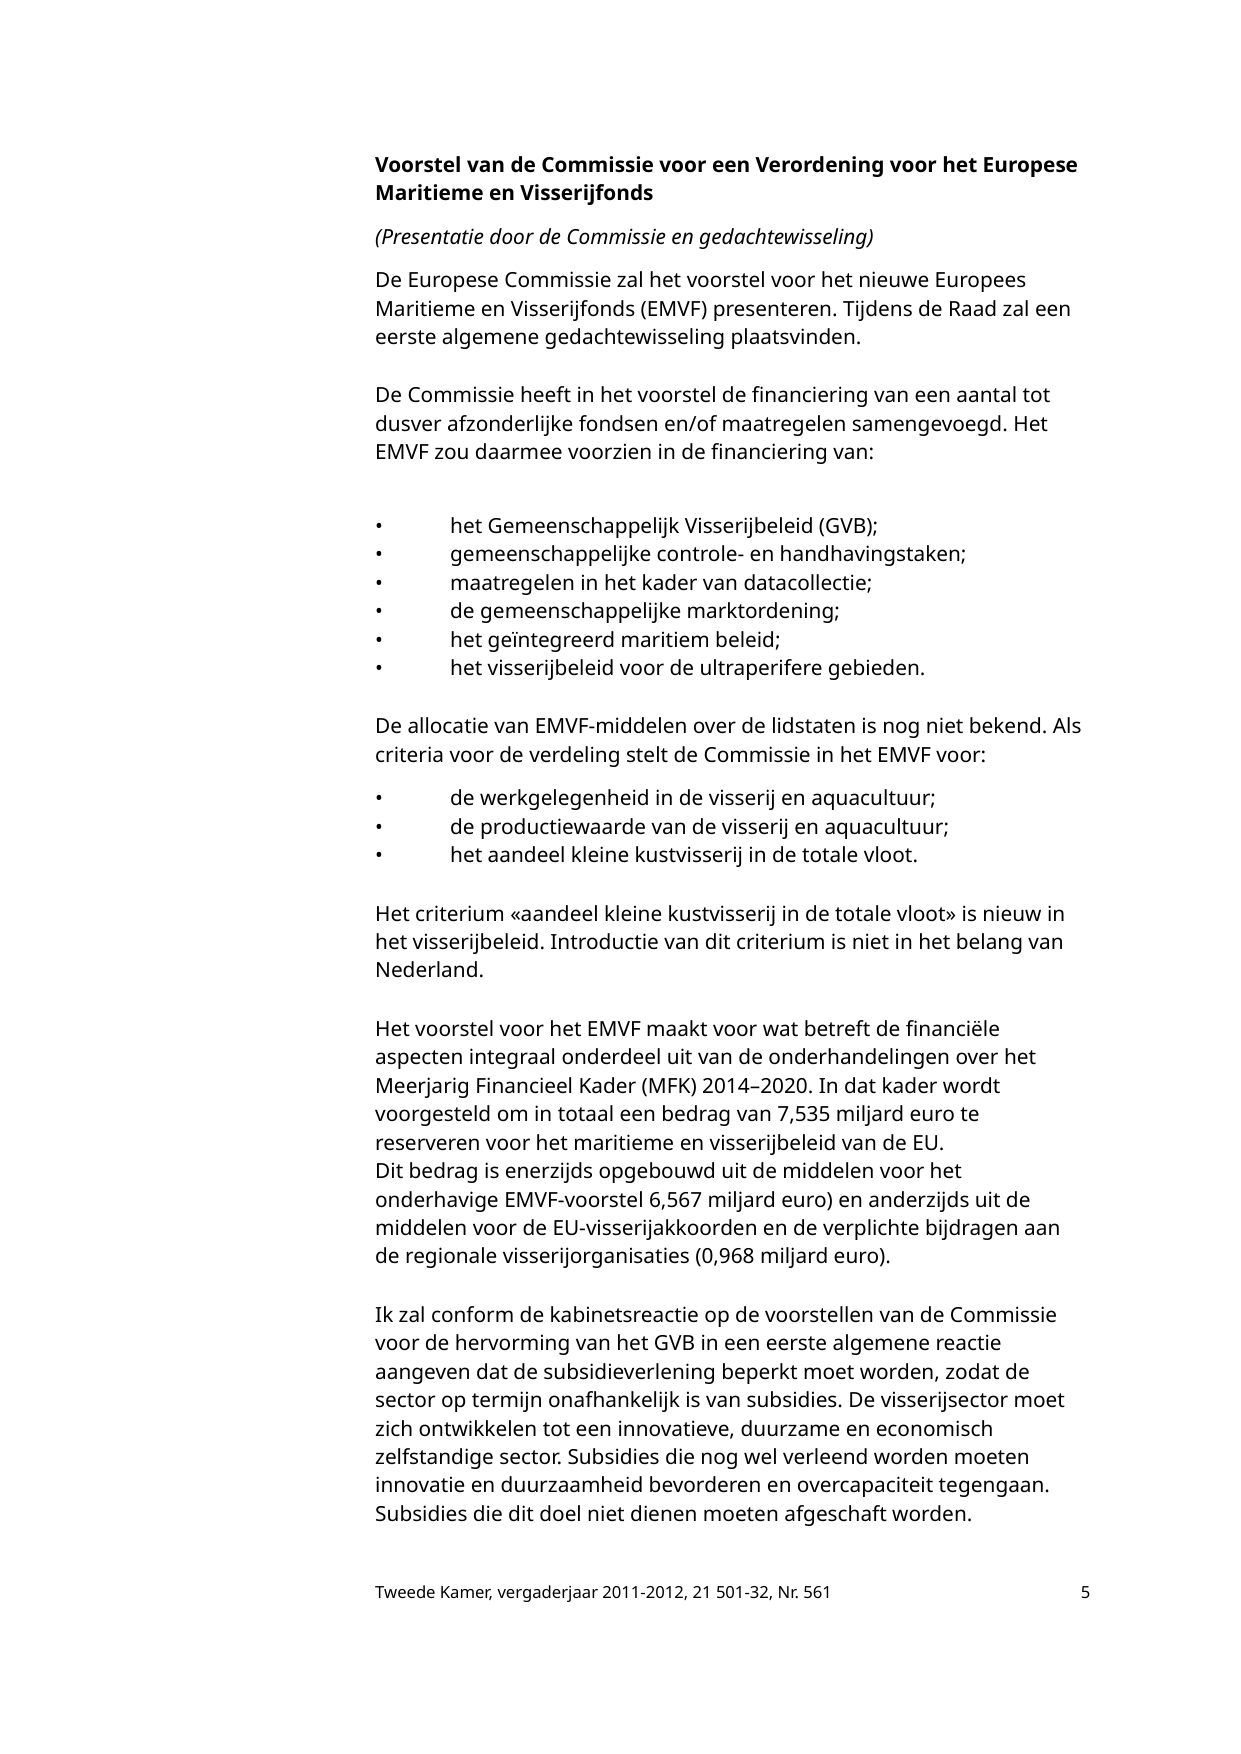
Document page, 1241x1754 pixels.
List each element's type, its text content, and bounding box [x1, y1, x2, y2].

list de productiewaarde van de visserij en aquacultuur; [375, 812, 1090, 840]
text Voorstel van de Commissie voor een Verordening voor het Europese Maritieme en Visserijfonds [375, 150, 1090, 207]
text De allocatie van EMVF-middelen over de lidstaten is nog niet bekend. Als criteria voor de verdeling stelt de Commissie in het EMVF voor: [375, 712, 1090, 768]
text De Europese Commissie zal het voorstel voor het nieuwe Europees Maritieme en Visserijfonds (EMVF) presenteren. Tijdens de Raad zal een eerste algemene gedachtewisseling plaatsvinden. [375, 265, 1090, 351]
text De Commissie heeft in het voorstel de financiering van een aantal tot dusver afzonderlijke fondsen en/of maatregelen samengevoegd. Het EMVF zou daarmee voorzien in de financiering van: [375, 381, 1090, 466]
list het Gemeenschappelijk Visserijbeleid (GVB); [375, 511, 1090, 539]
text Het criterium «aandeel kleine kustvisserij in de totale vloot» is nieuw in het visserijbeleid. Introductie van dit criterium is niet in het belang van Nederland. [375, 899, 1090, 984]
list het visserijbeleid voor de ultraperifere gebieden. [375, 653, 1090, 682]
text Ik zal conform de kabinetsreactie op de voorstellen van de Commissie voor de hervorming van het GVB in een eerste algemene reactie aangeven dat de subsidieverlening beperkt moet worden, zodat de sector op termijn onafhankelijk is van subsidies. De visserijsector moet zich ontwikkelen tot een innovatieve, duurzame en economisch zelfstandige sector. Subsidies die nog wel verleend worden moeten innovatie en duurzaamheid bevorderen en overcapaciteit tegengaan. Subsidies die dit doel niet dienen moeten afgeschaft worden. [375, 1300, 1090, 1527]
list maatregelen in het kader van datacollectie; [375, 568, 1090, 596]
list gemeenschappelijke controle- en handhavingstaken; [375, 539, 1090, 568]
list het aandeel kleine kustvisserij in de totale vloot. [375, 840, 1090, 869]
text (Presentatie door de Commissie en gedachtewisseling) [375, 222, 1090, 250]
text Het voorstel voor het EMVF maakt voor wat betreft de financiële aspecten integraal onderdeel uit van de onderhandelingen over het Meerjarig Financieel Kader (MFK) 2014–2020. In dat kader wordt voorgesteld om in totaal een bedrag van 7,535 miljard euro te reserveren voor het maritieme en visserijbeleid van de EU. [375, 1014, 1090, 1156]
list het geïntegreerd maritiem beleid; [375, 625, 1090, 653]
list de werkgelegenheid in de visserij en aquacultuur; [375, 783, 1090, 812]
text Dit bedrag is enerzijds opgebouwd uit de middelen voor het onderhavige EMVF-voorstel 6,567 miljard euro) en anderzijds uit de middelen voor de EU-visserijakkoorden en de verplichte bijdragen aan de regionale visserijorganisaties (0,968 miljard euro). [375, 1156, 1090, 1270]
list de gemeenschappelijke marktordening; [375, 596, 1090, 625]
